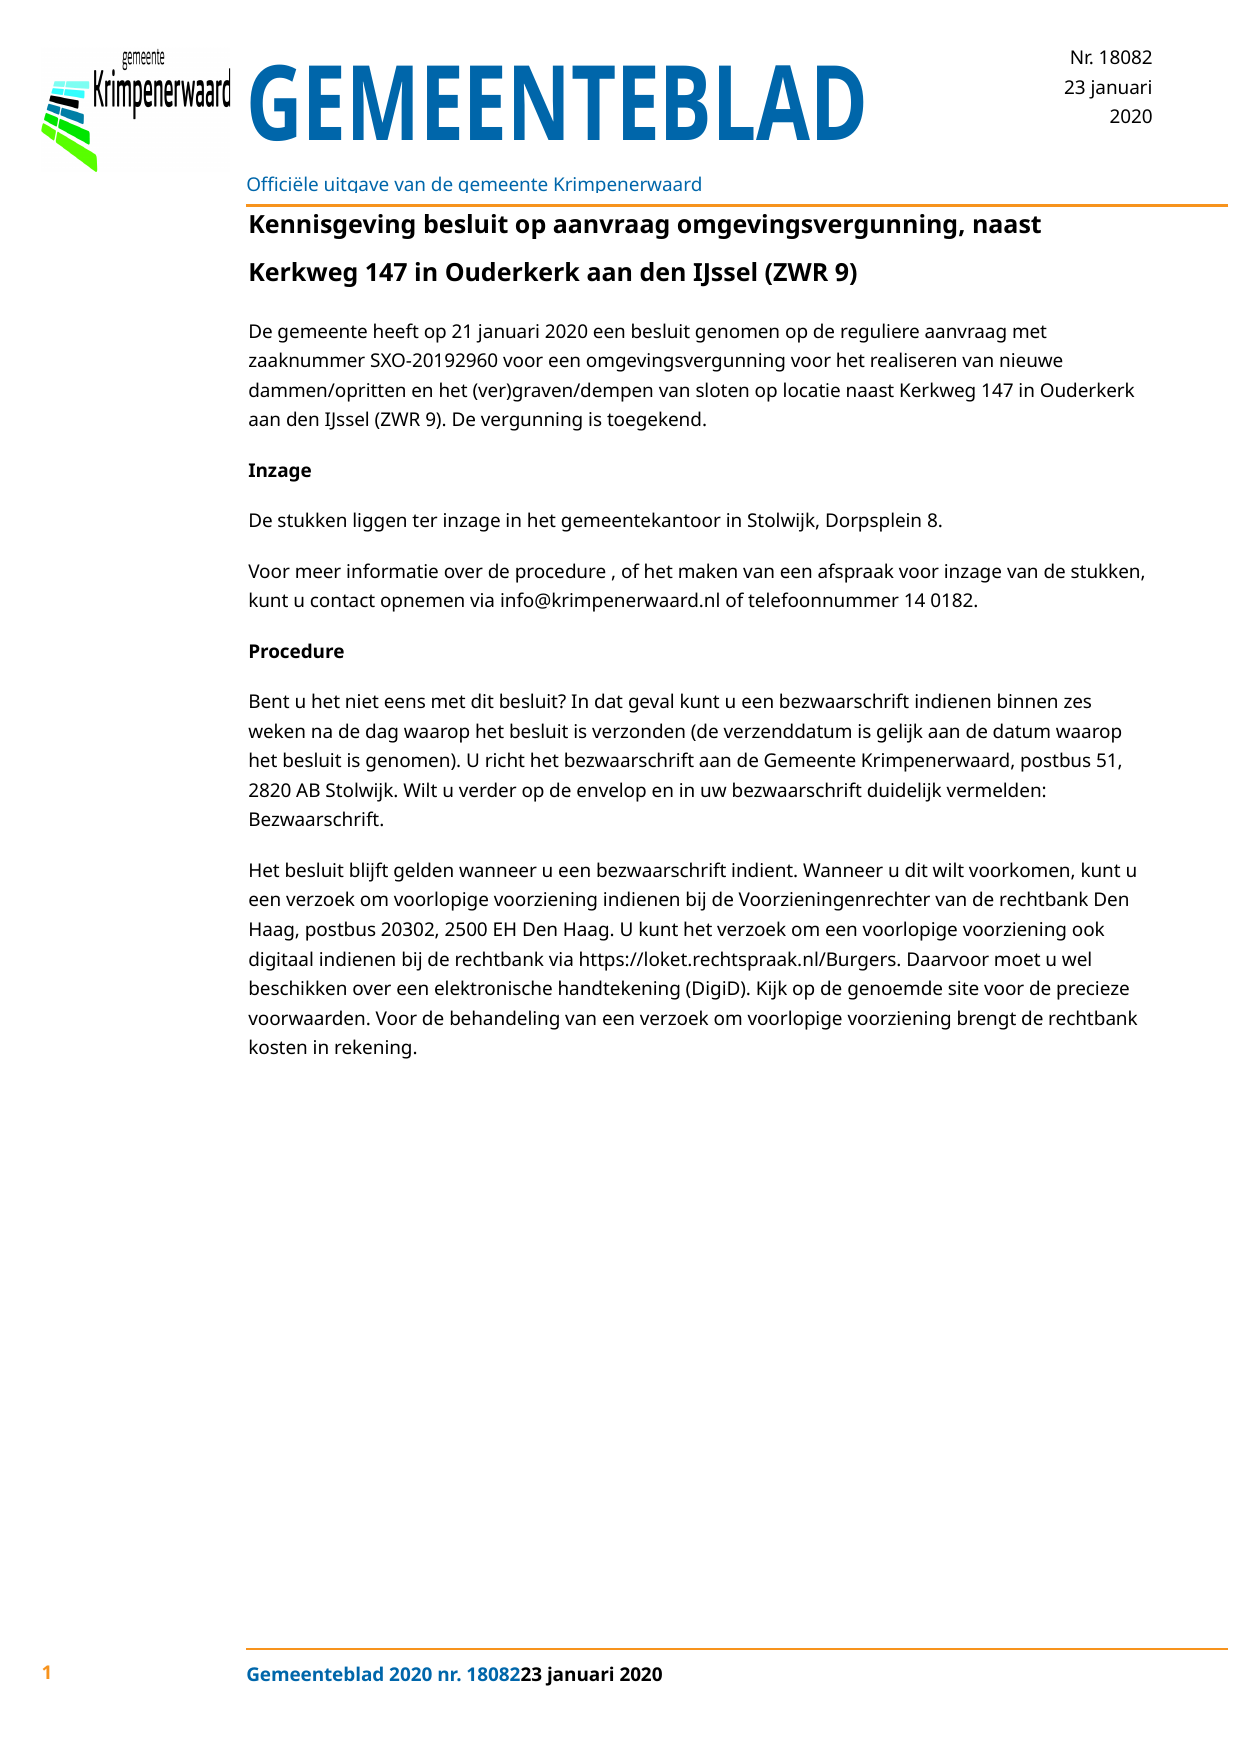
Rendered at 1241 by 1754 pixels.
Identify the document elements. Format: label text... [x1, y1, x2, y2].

text Procedure [248, 638, 1152, 664]
text De gemeente heeft op 21 januari 2020 een besluit genomen op de reguliere aanvraag met zaaknummer SXO-20192960 voor een omgevingsvergunning voor het realiseren van nieuwe dammen/opritten en het (ver)graven/dempen van sloten op locatie naast Kerkweg 147 in Ouderkerk aan den IJssel (ZWR 9). De vergunning is toegekend. [248, 318, 1152, 432]
text De stukken liggen ter inzage in het gemeentekantoor in Stolwijk, Dorpsplein 8. [248, 507, 1152, 533]
picture [41, 47, 231, 172]
text Voor meer informatie over de procedure , of het maken van een afspraak voor inzage van de stukken, kunt u contact opnemen via info@krimpenerwaard.nl of telefoonnummer 14 0182. [248, 558, 1152, 613]
text Inzage [248, 457, 1152, 483]
text Bent u het niet eens met dit besluit? In dat geval kunt u een bezwaarschrift indienen binnen zes weken na de dag waarop het besluit is verzonden (de verzenddatum is gelijk aan de datum waarop het besluit is genomen). U richt het bezwaarschrift aan de Gemeente Krimpenerwaard, postbus 51, 2820 AB Stolwijk. Wilt u verder op de envelop en in uw bezwaarschrift duidelijk vermelden: Bezwaarschrift. [248, 688, 1152, 832]
text Het besluit blijft gelden wanneer u een bezwaarschrift indient. Wanneer u dit wilt voorkomen, kunt u een verzoek om voorlopige voorziening indienen bij de Voorzieningenrechter van de rechtbank Den Haag, postbus 20302, 2500 EH Den Haag. U kunt het verzoek om een voorlopige voorziening ook digitaal indienen bij de rechtbank via https://loket.rechtspraak.nl/Burgers. Daarvoor moet u wel beschikken over een elektronische handtekening (DigiD). Kijk op de genoemde site voor de precieze voorwaarden. Voor de behandeling van een verzoek om voorlopige voorziening brengt de rechtbank kosten in rekening. [248, 857, 1152, 1060]
text Kennisgeving besluit op aanvraag omgevingsvergunning, naast Kerkweg 147 in Ouderkerk aan den IJssel (ZWR 9) [248, 207, 1152, 288]
